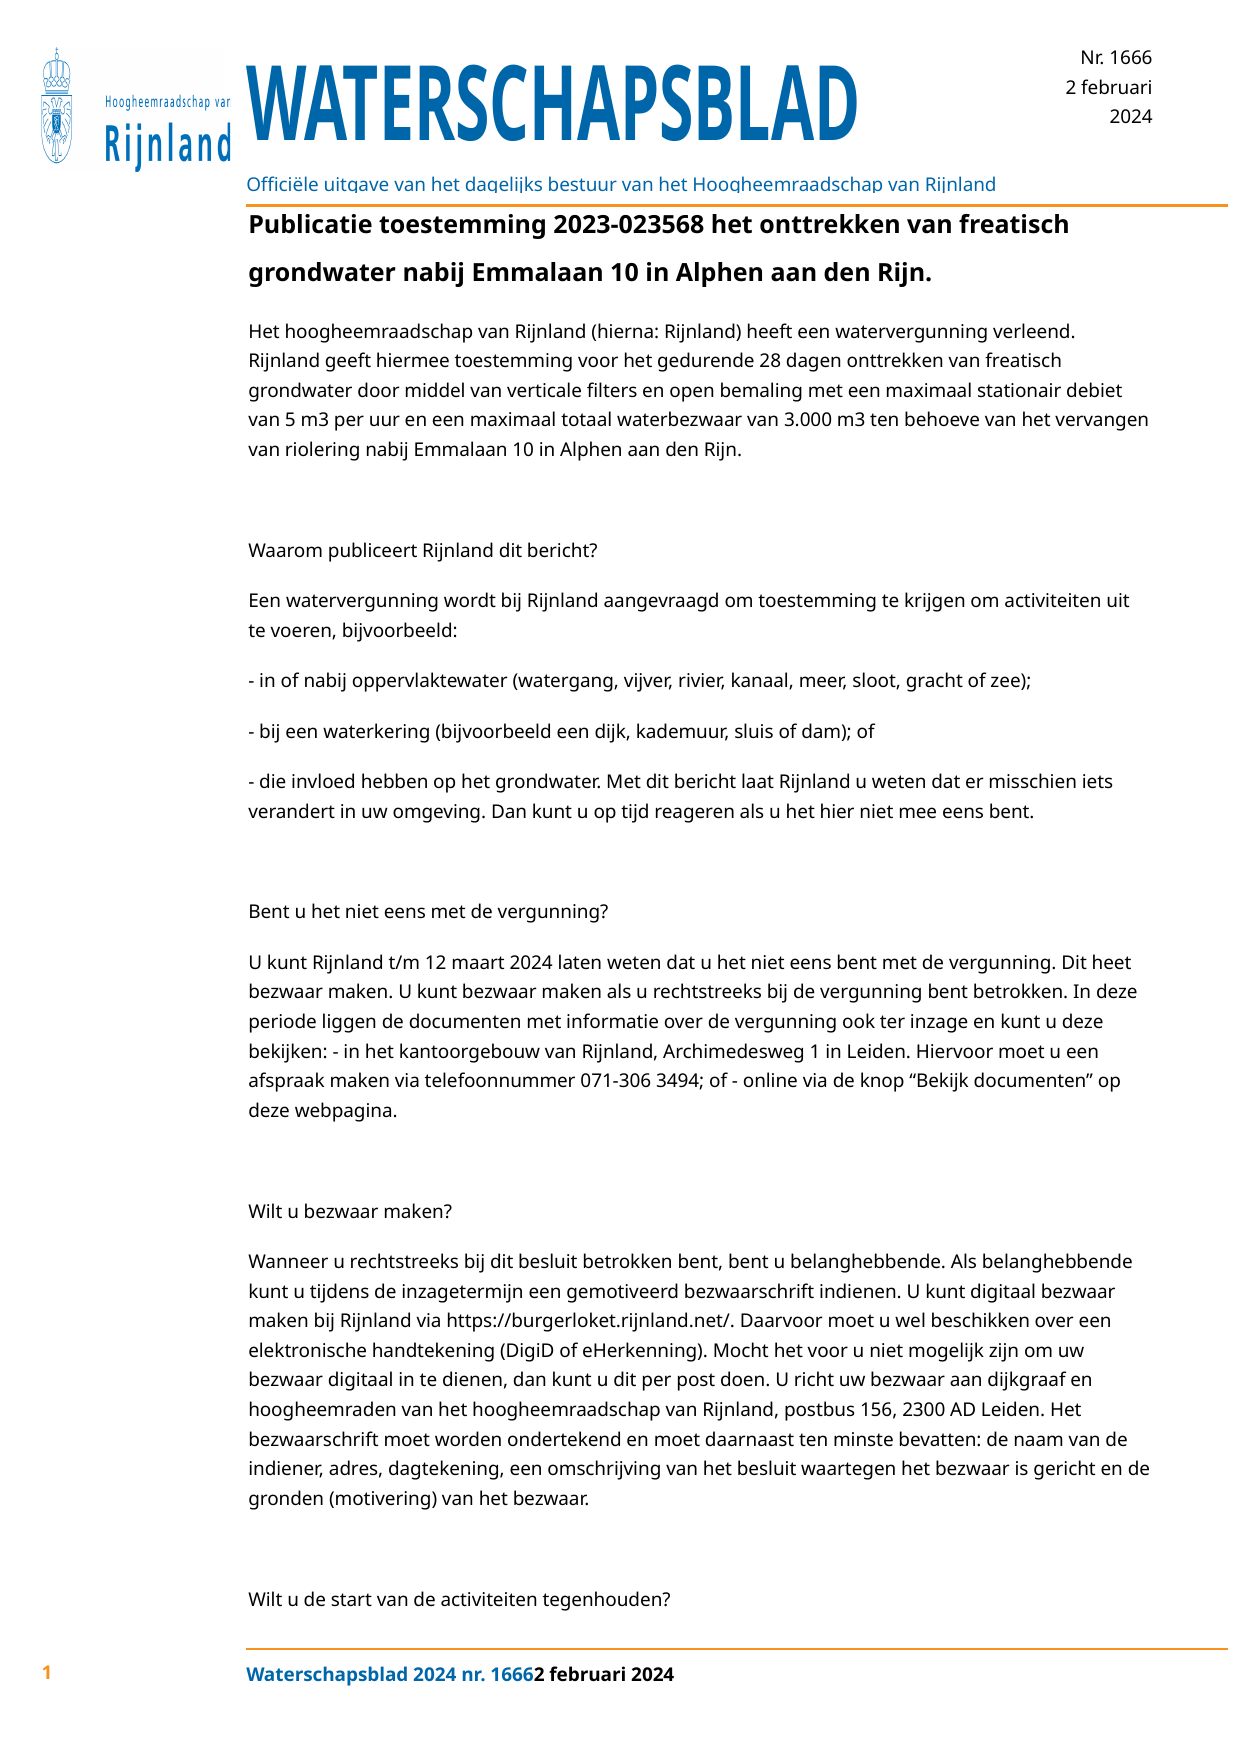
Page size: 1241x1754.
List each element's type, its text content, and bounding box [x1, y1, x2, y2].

text - in of nabij oppervlaktewater (watergang, vijver, rivier, kanaal, meer, sloot, gracht of zee); [248, 667, 1152, 693]
text Wilt u de start van de activiteiten tegenhouden? [248, 1586, 1152, 1612]
text - die invloed hebben op het grondwater. Met dit bericht laat Rijnland u weten dat er misschien iets verandert in uw omgeving. Dan kunt u op tijd reageren als u het hier niet mee eens bent. [248, 768, 1152, 824]
text Publicatie toestemming 2023-023568 het onttrekken van freatisch grondwater nabij Emmalaan 10 in Alphen aan den Rijn. [248, 207, 1152, 288]
text U kunt Rijnland t/m 12 maart 2024 laten weten dat u het niet eens bent met de vergunning. Dit heet bezwaar maken. U kunt bezwaar maken als u rechtstreeks bij de vergunning bent betrokken. In deze periode liggen de documenten met informatie over de vergunning ook ter inzage en kunt u deze bekijken: - in het kantoorgebouw van Rijnland, Archimedesweg 1 in Leiden. Hiervoor moet u een afspraak maken via telefoonnummer 071-306 3494; of - online via de knop “Bekijk documenten” op deze webpagina. [248, 949, 1152, 1123]
text Wanneer u rechtstreeks bij dit besluit betrokken bent, bent u belanghebbende. Als belanghebbende kunt u tijdens de inzagetermijn een gemotiveerd bezwaarschrift indienen. U kunt digitaal bezwaar maken bij Rijnland via https://burgerloket.rijnland.net/. Daarvoor moet u wel beschikken over een elektronische handtekening (DigiD of eHerkenning). Mocht het voor u niet mogelijk zijn om uw bezwaar digitaal in te dienen, dan kunt u dit per post doen. U richt uw bezwaar aan dijkgraaf en hoogheemraden van het hoogheemraadschap van Rijnland, postbus 156, 2300 AD Leiden. Het bezwaarschrift moet worden ondertekend en moet daarnaast ten minste bevatten: de naam van de indiener, adres, dagtekening, een omschrijving van het besluit waartegen het bezwaar is gericht en de gronden (motivering) van het bezwaar. [248, 1248, 1152, 1511]
text Waarom publiceert Rijnland dit bericht? [248, 537, 1152, 563]
text - bij een waterkering (bijvoorbeeld een dijk, kademuur, sluis of dam); of [248, 718, 1152, 744]
text Het hoogheemraadschap van Rijnland (hierna: Rijnland) heeft een watervergunning verleend. Rijnland geeft hiermee toestemming voor het gedurende 28 dagen onttrekken van freatisch grondwater door middel van verticale filters en open bemaling met een maximaal stationair debiet van 5 m3 per uur en een maximaal totaal waterbezwaar van 3.000 m3 ten behoeve van het vervangen van riolering nabij Emmalaan 10 in Alphen aan den Rijn. [248, 318, 1152, 462]
text Een watervergunning wordt bij Rijnland aangevraagd om toestemming te krijgen om activiteiten uit te voeren, bijvoorbeeld: [248, 587, 1152, 643]
picture [41, 47, 231, 172]
text Wilt u bezwaar maken? [248, 1198, 1152, 1224]
text Bent u het niet eens met de vergunning? [248, 899, 1152, 924]
